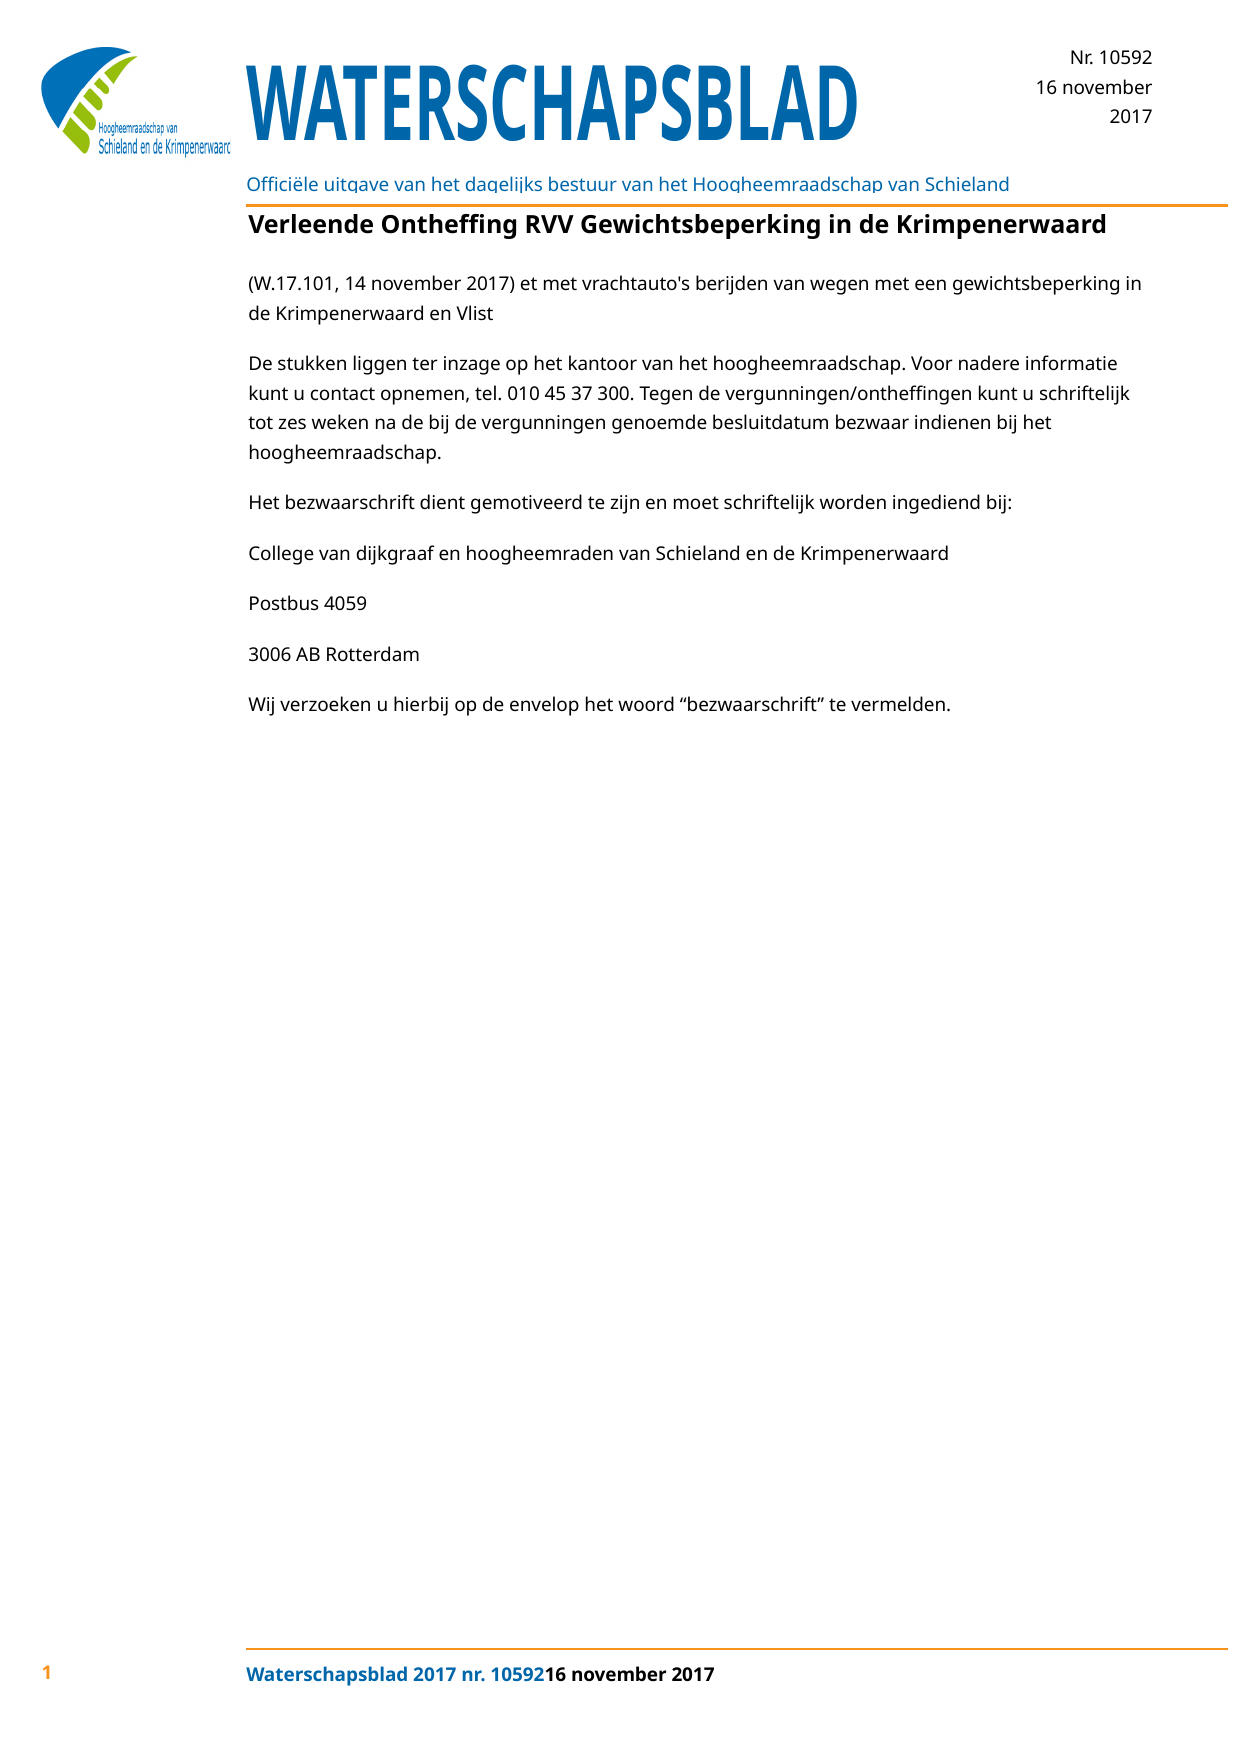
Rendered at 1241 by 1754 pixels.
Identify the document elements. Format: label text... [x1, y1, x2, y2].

text College van dijkgraaf en hoogheemraden van Schieland en de Krimpenerwaard [248, 540, 1152, 566]
text Postbus 4059 [248, 590, 1152, 616]
text De stukken liggen ter inzage op het kantoor van het hoogheemraadschap. Voor nadere informatie kunt u contact opnemen, tel. 010 45 37 300. Tegen de vergunningen/ontheffingen kunt u schriftelijk tot zes weken na de bij de vergunningen genoemde besluitdatum bezwaar indienen bij het hoogheemraadschap. [248, 350, 1152, 465]
text Wij verzoeken u hierbij op de envelop het woord “bezwaarschrift” te vermelden. [248, 691, 1152, 717]
text 3006 AB Rotterdam [248, 641, 1152, 666]
text Het bezwaarschrift dient gemotiveerd te zijn en moet schriftelijk worden ingediend bij: [248, 489, 1152, 515]
text Verleende Ontheffing RVV Gewichtsbeperking in de Krimpenerwaard [248, 207, 1152, 241]
text (W.17.101, 14 november 2017) et met vrachtauto's berijden van wegen met een gewichtsbeperking in de Krimpenerwaard en Vlist [248, 270, 1152, 326]
picture [41, 47, 231, 172]
